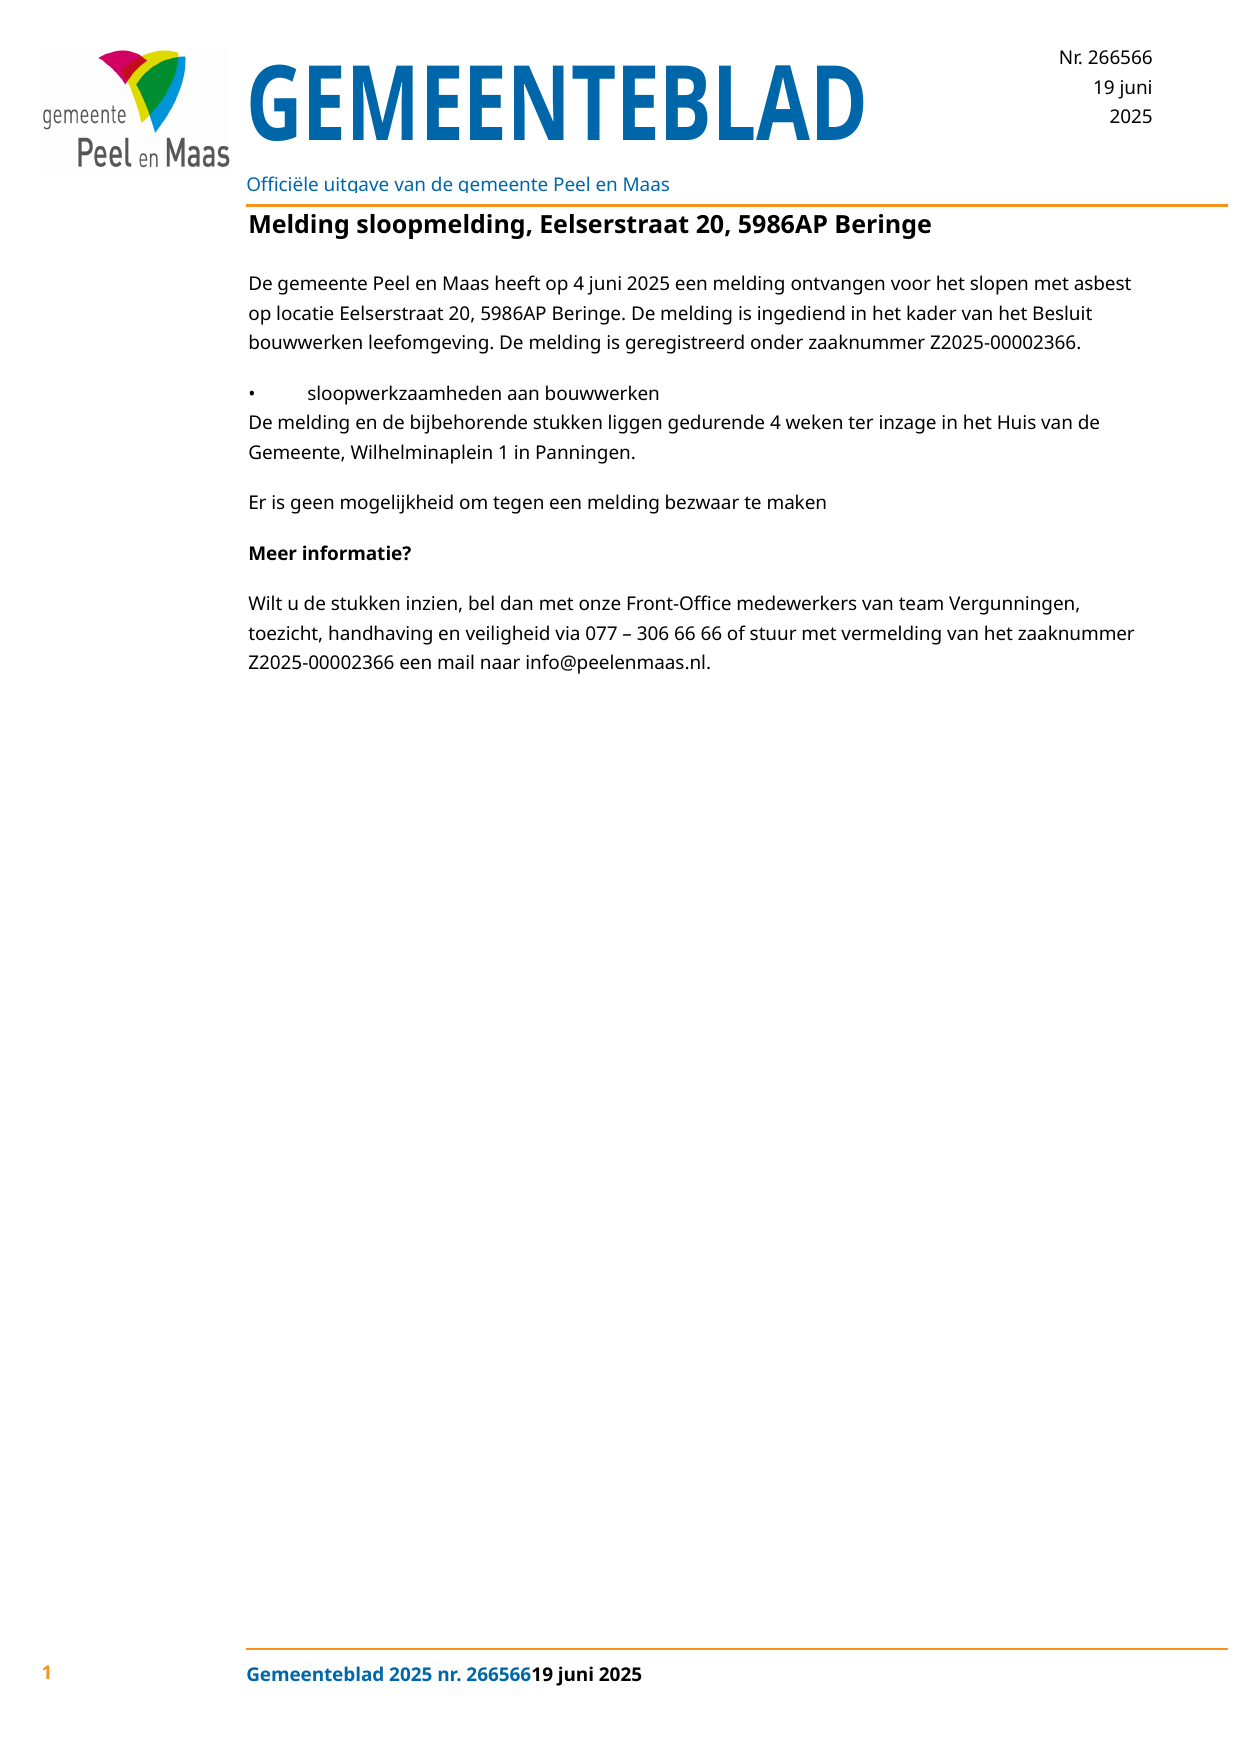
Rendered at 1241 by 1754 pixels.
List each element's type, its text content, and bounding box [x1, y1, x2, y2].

list sloopwerkzaamheden aan bouwwerken [248, 380, 1152, 406]
text Melding sloopmelding, Eelserstraat 20, 5986AP Beringe [248, 207, 1152, 241]
text Meer informatie? [248, 540, 1152, 566]
text De gemeente Peel en Maas heeft op 4 juni 2025 een melding ontvangen voor het slopen met asbest op locatie Eelserstraat 20, 5986AP Beringe. De melding is ingediend in het kader van het Besluit bouwwerken leefomgeving. De melding is geregistreerd onder zaaknummer Z2025-00002366. [248, 270, 1152, 355]
text Er is geen mogelijkheid om tegen een melding bezwaar te maken [248, 489, 1152, 515]
text De melding en de bijbehorende stukken liggen gedurende 4 weken ter inzage in het Huis van de Gemeente, Wilhelminaplein 1 in Panningen. [248, 409, 1152, 465]
text Wilt u de stukken inzien, bel dan met onze Front-Office medewerkers van team Vergunningen, toezicht, handhaving en veiligheid via 077 – 306 66 66 of stuur met vermelding van het zaaknummer Z2025-00002366 een mail naar info@peelenmaas.nl. [248, 590, 1152, 675]
picture [41, 47, 231, 172]
